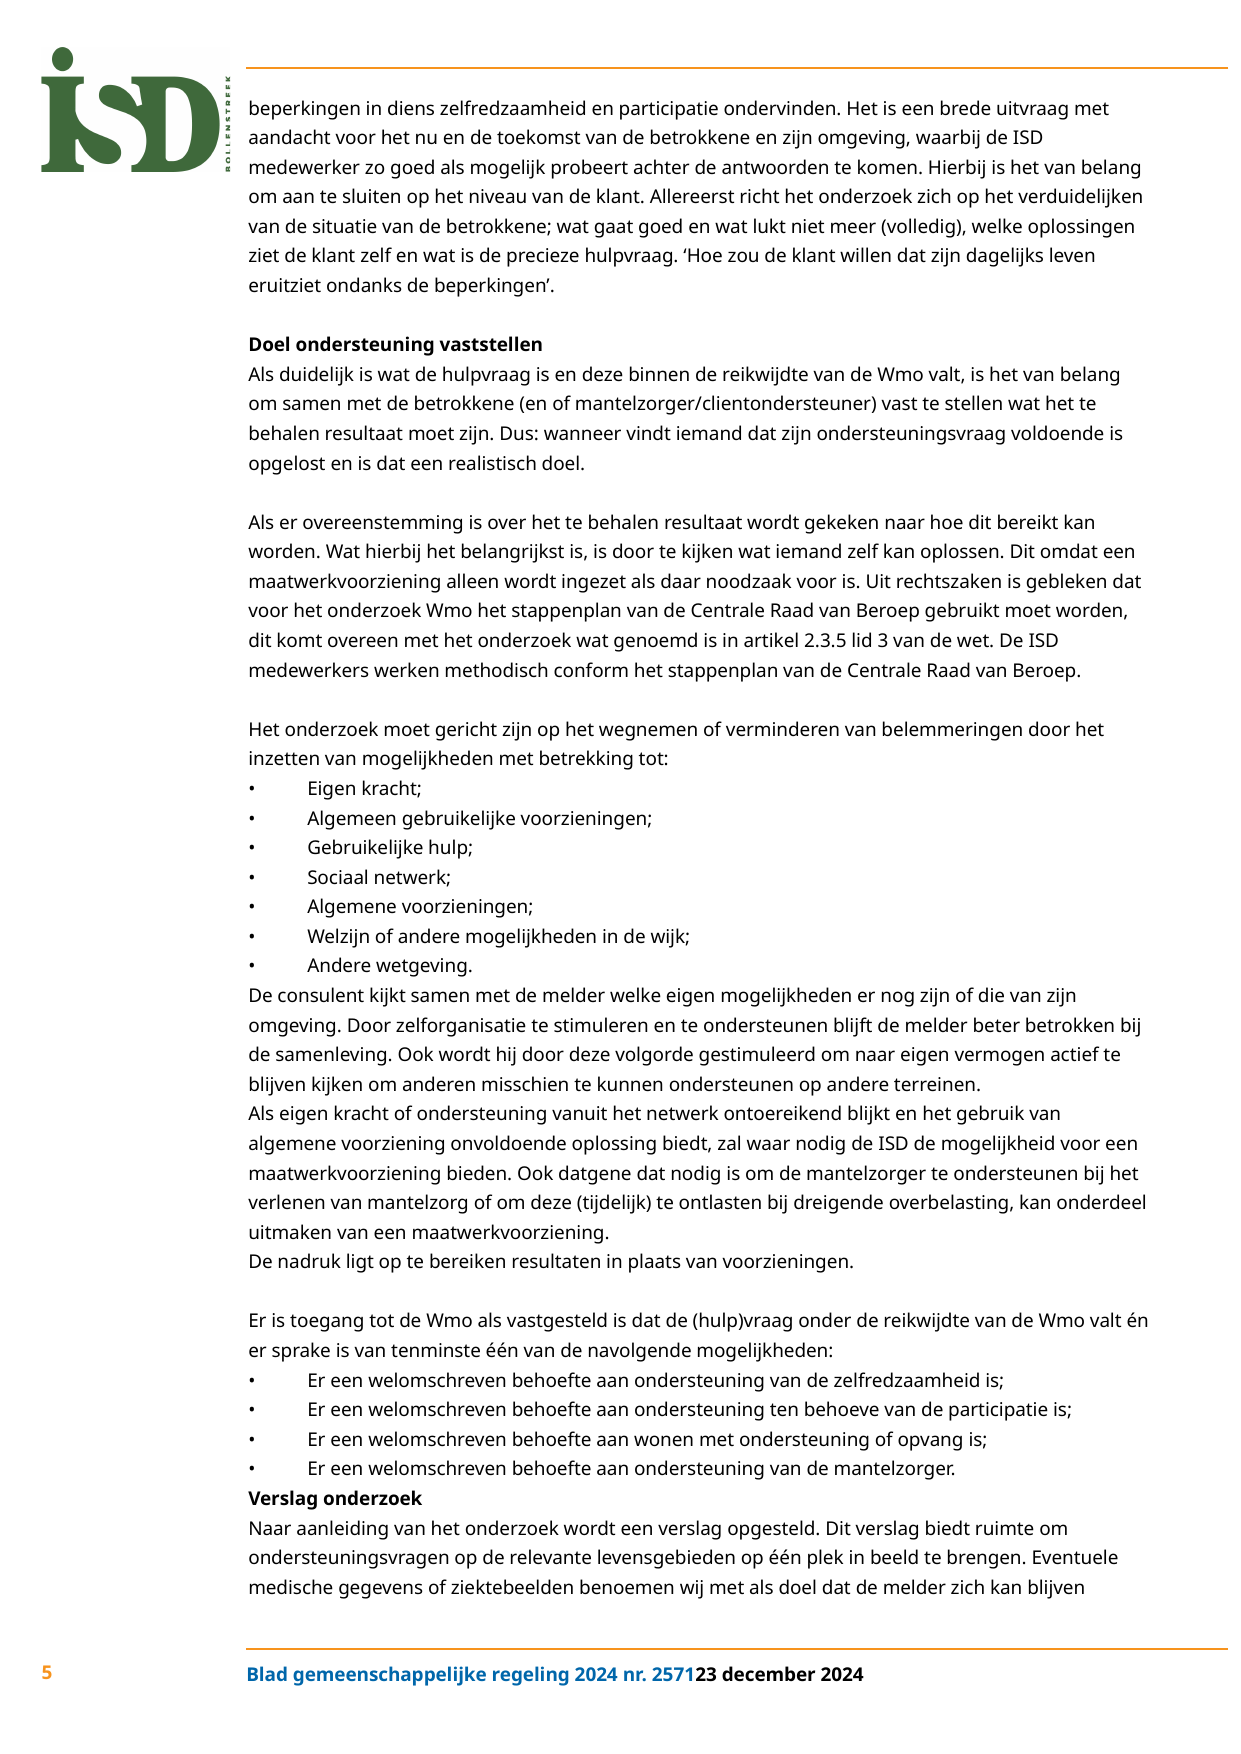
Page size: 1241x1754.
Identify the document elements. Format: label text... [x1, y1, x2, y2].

text Het onderzoek moet gericht zijn op het wegnemen of verminderen van belemmeringen door het inzetten van mogelijkheden met betrekking tot: [248, 716, 1152, 771]
text De nadruk ligt op te bereiken resultaten in plaats van voorzieningen. [248, 1248, 1152, 1274]
list Er een welomschreven behoefte aan ondersteuning van de mantelzorger. [248, 1456, 1152, 1481]
text Als er overeenstemming is over het te behalen resultaat wordt gekeken naar hoe dit bereikt kan worden. Wat hierbij het belangrijkst is, is door te kijken wat iemand zelf kan oplossen. Dit omdat een maatwerkvoorziening alleen wordt ingezet als daar noodzaak voor is. Uit rechtszaken is gebleken dat voor het onderzoek Wmo het stappenplan van de Centrale Raad van Beroep gebruikt moet worden, dit komt overeen met het onderzoek wat genoemd is in artikel 2.3.5 lid 3 van de wet. De ISD medewerkers werken methodisch conform het stappenplan van de Centrale Raad van Beroep. [248, 509, 1152, 683]
picture [41, 47, 231, 172]
list Er een welomschreven behoefte aan ondersteuning ten behoeve van de participatie is; [248, 1396, 1152, 1422]
list Gebruikelijke hulp; [248, 834, 1152, 860]
text Als eigen kracht of ondersteuning vanuit het netwerk ontoereikend blijkt en het gebruik van algemene voorziening onvoldoende oplossing biedt, zal waar nodig de ISD de mogelijkheid voor een maatwerkvoorziening bieden. Ook datgene dat nodig is om de mantelzorger te ondersteunen bij het verlenen van mantelzorg of om deze (tijdelijk) te ontlasten bij dreigende overbelasting, kan onderdeel uitmaken van een maatwerkvoorziening. [248, 1101, 1152, 1245]
text Er is toegang tot de Wmo als vastgesteld is dat de (hulp)vraag onder de reikwijdte van de Wmo valt én er sprake is van tenminste één van de navolgende mogelijkheden: [248, 1308, 1152, 1363]
text Als duidelijk is wat de hulpvraag is en deze binnen de reikwijdte van de Wmo valt, is het van belang om samen met de betrokkene (en of mantelzorger/clientondersteuner) vast te stellen wat het te behalen resultaat moet zijn. Dus: wanneer vindt iemand dat zijn ondersteuningsvraag voldoende is opgelost en is dat een realistisch doel. [248, 361, 1152, 476]
list Eigen kracht; [248, 775, 1152, 801]
list Er een welomschreven behoefte aan ondersteuning van de zelfredzaamheid is; [248, 1367, 1152, 1393]
list Algemene voorzieningen; [248, 893, 1152, 919]
text Verslag onderzoek [248, 1485, 1152, 1511]
text Doel ondersteuning vaststellen [248, 331, 1152, 357]
list Welzijn of andere mogelijkheden in de wijk; [248, 923, 1152, 949]
list Algemeen gebruikelijke voorzieningen; [248, 805, 1152, 831]
text Naar aanleiding van het onderzoek wordt een verslag opgesteld. Dit verslag biedt ruimte om ondersteuningsvragen op de relevante levensgebieden op één plek in beeld te brengen. Eventuele medische gegevens of ziektebeelden benoemen wij met als doel dat de melder zich kan blijven [248, 1515, 1152, 1600]
list Sociaal netwerk; [248, 864, 1152, 890]
list Andere wetgeving. [248, 953, 1152, 978]
list Er een welomschreven behoefte aan wonen met ondersteuning of opvang is; [248, 1426, 1152, 1452]
text beperkingen in diens zelfredzaamheid en participatie ondervinden. Het is een brede uitvraag met aandacht voor het nu en de toekomst van de betrokkene en zijn omgeving, waarbij de ISD medewerker zo goed als mogelijk probeert achter de antwoorden te komen. Hierbij is het van belang om aan te sluiten op het niveau van de klant. Allereerst richt het onderzoek zich op het verduidelijken van de situatie van de betrokkene; wat gaat goed en wat lukt niet meer (volledig), welke oplossingen ziet de klant zelf en wat is de precieze hulpvraag. ‘Hoe zou de klant willen dat zijn dagelijks leven eruitziet ondanks de beperkingen’. [248, 95, 1152, 298]
text De consulent kijkt samen met de melder welke eigen mogelijkheden er nog zijn of die van zijn omgeving. Door zelforganisatie te stimuleren en te ondersteunen blijft de melder beter betrokken bij de samenleving. Ook wordt hij door deze volgorde gestimuleerd om naar eigen vermogen actief te blijven kijken om anderen misschien te kunnen ondersteunen op andere terreinen. [248, 982, 1152, 1097]
